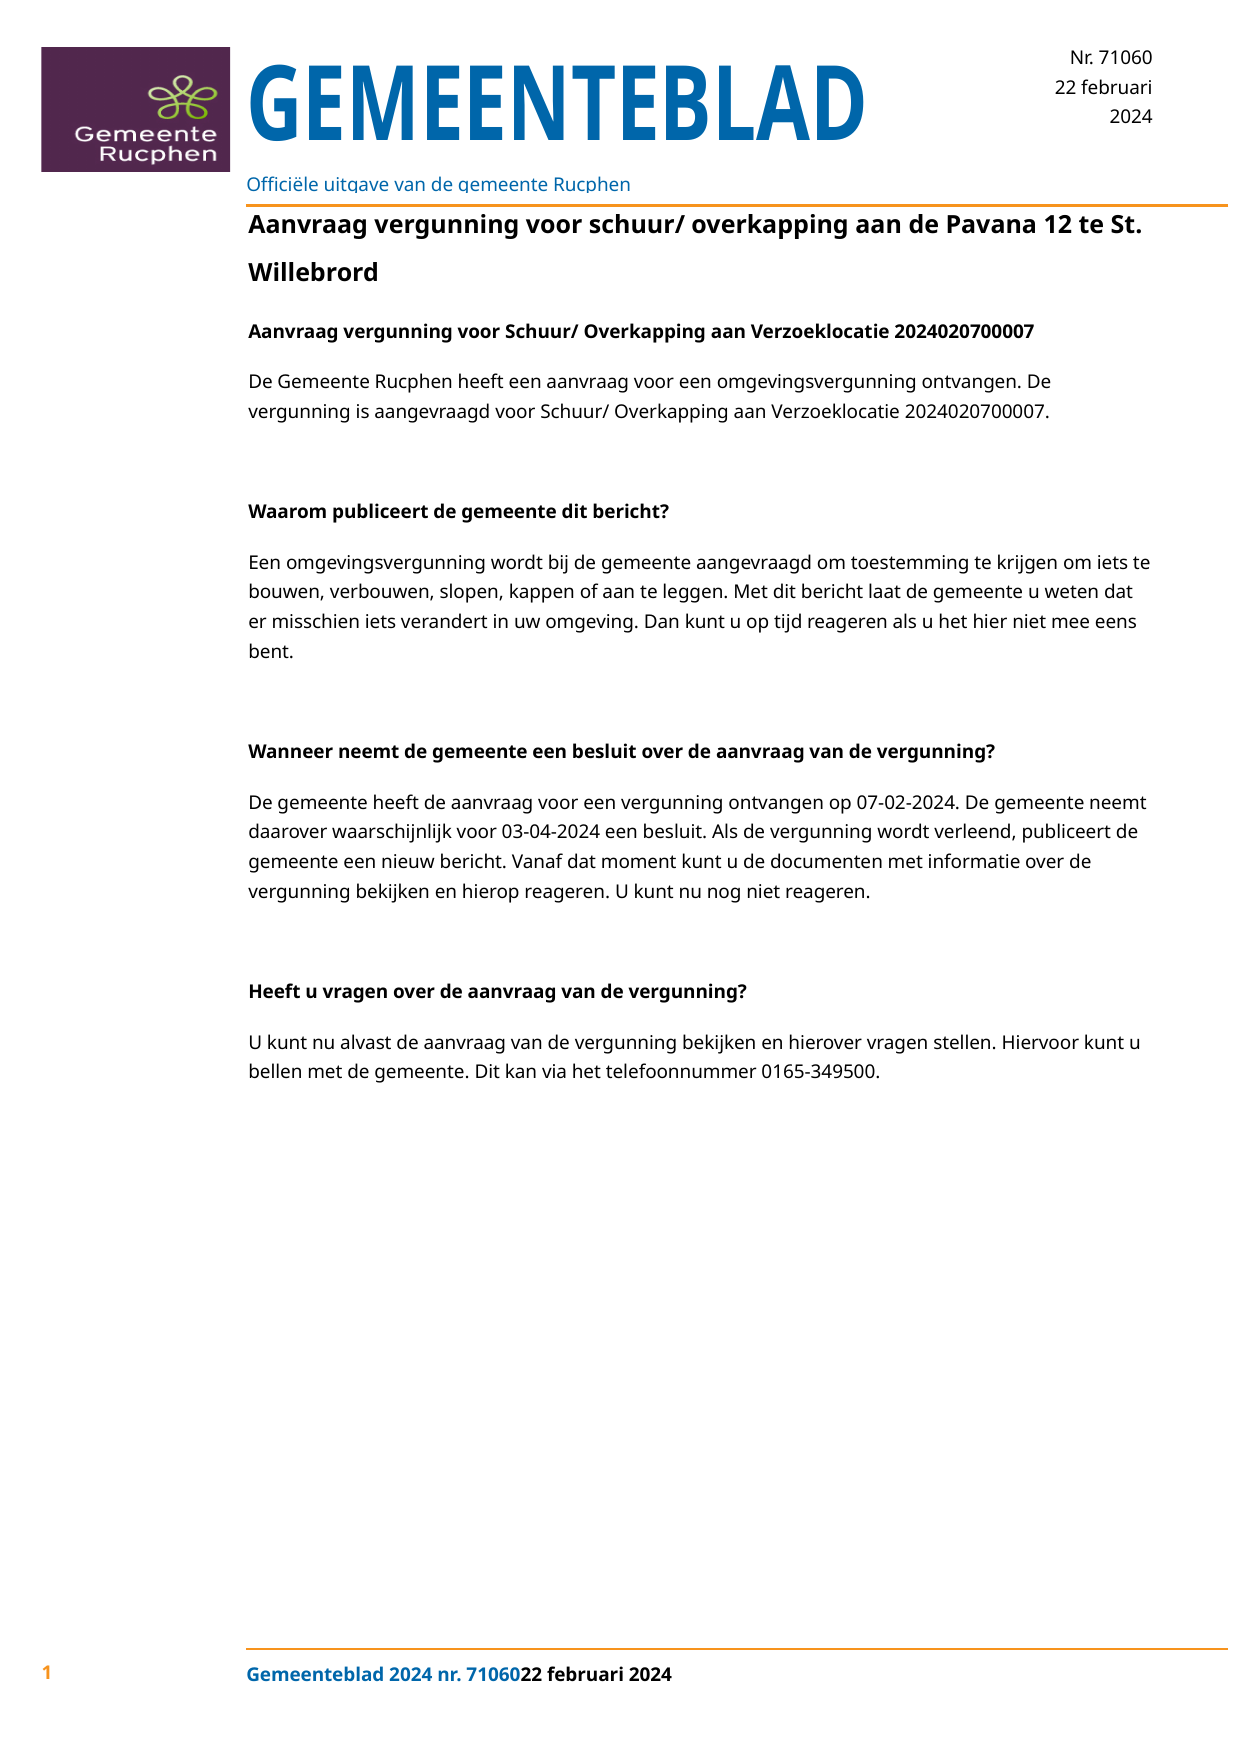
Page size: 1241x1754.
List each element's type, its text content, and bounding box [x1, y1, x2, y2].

text De Gemeente Rucphen heeft een aanvraag voor een omgevingsvergunning ontvangen. De vergunning is aangevraagd voor Schuur/ Overkapping aan Verzoeklocatie 2024020700007. [248, 368, 1152, 424]
text Een omgevingsvergunning wordt bij de gemeente aangevraagd om toestemming te krijgen om iets te bouwen, verbouwen, slopen, kappen of aan te leggen. Met dit bericht laat de gemeente u weten dat er misschien iets verandert in uw omgeving. Dan kunt u op tijd reageren als u het hier niet mee eens bent. [248, 549, 1152, 664]
text De gemeente heeft de aanvraag voor een vergunning ontvangen op 07-02-2024. De gemeente neemt daarover waarschijnlijk voor 03-04-2024 een besluit. Als de vergunning wordt verleend, publiceert de gemeente een nieuw bericht. Vanaf dat moment kunt u de documenten met informatie over de vergunning bekijken en hierop reageren. U kunt nu nog niet reageren. [248, 789, 1152, 904]
text Heeft u vragen over de aanvraag van de vergunning? [248, 979, 1152, 1004]
text U kunt nu alvast de aanvraag van de vergunning bekijken en hierover vragen stellen. Hiervoor kunt u bellen met de gemeente. Dit kan via het telefoonnummer 0165-349500. [248, 1029, 1152, 1084]
picture [41, 47, 231, 172]
text Aanvraag vergunning voor Schuur/ Overkapping aan Verzoeklocatie 2024020700007 [248, 318, 1152, 344]
text Wanneer neemt de gemeente een besluit over de aanvraag van de vergunning? [248, 739, 1152, 764]
text Aanvraag vergunning voor schuur/ overkapping aan de Pavana 12 te St. Willebrord [248, 207, 1152, 288]
text Waarom publiceert de gemeente dit bericht? [248, 499, 1152, 524]
